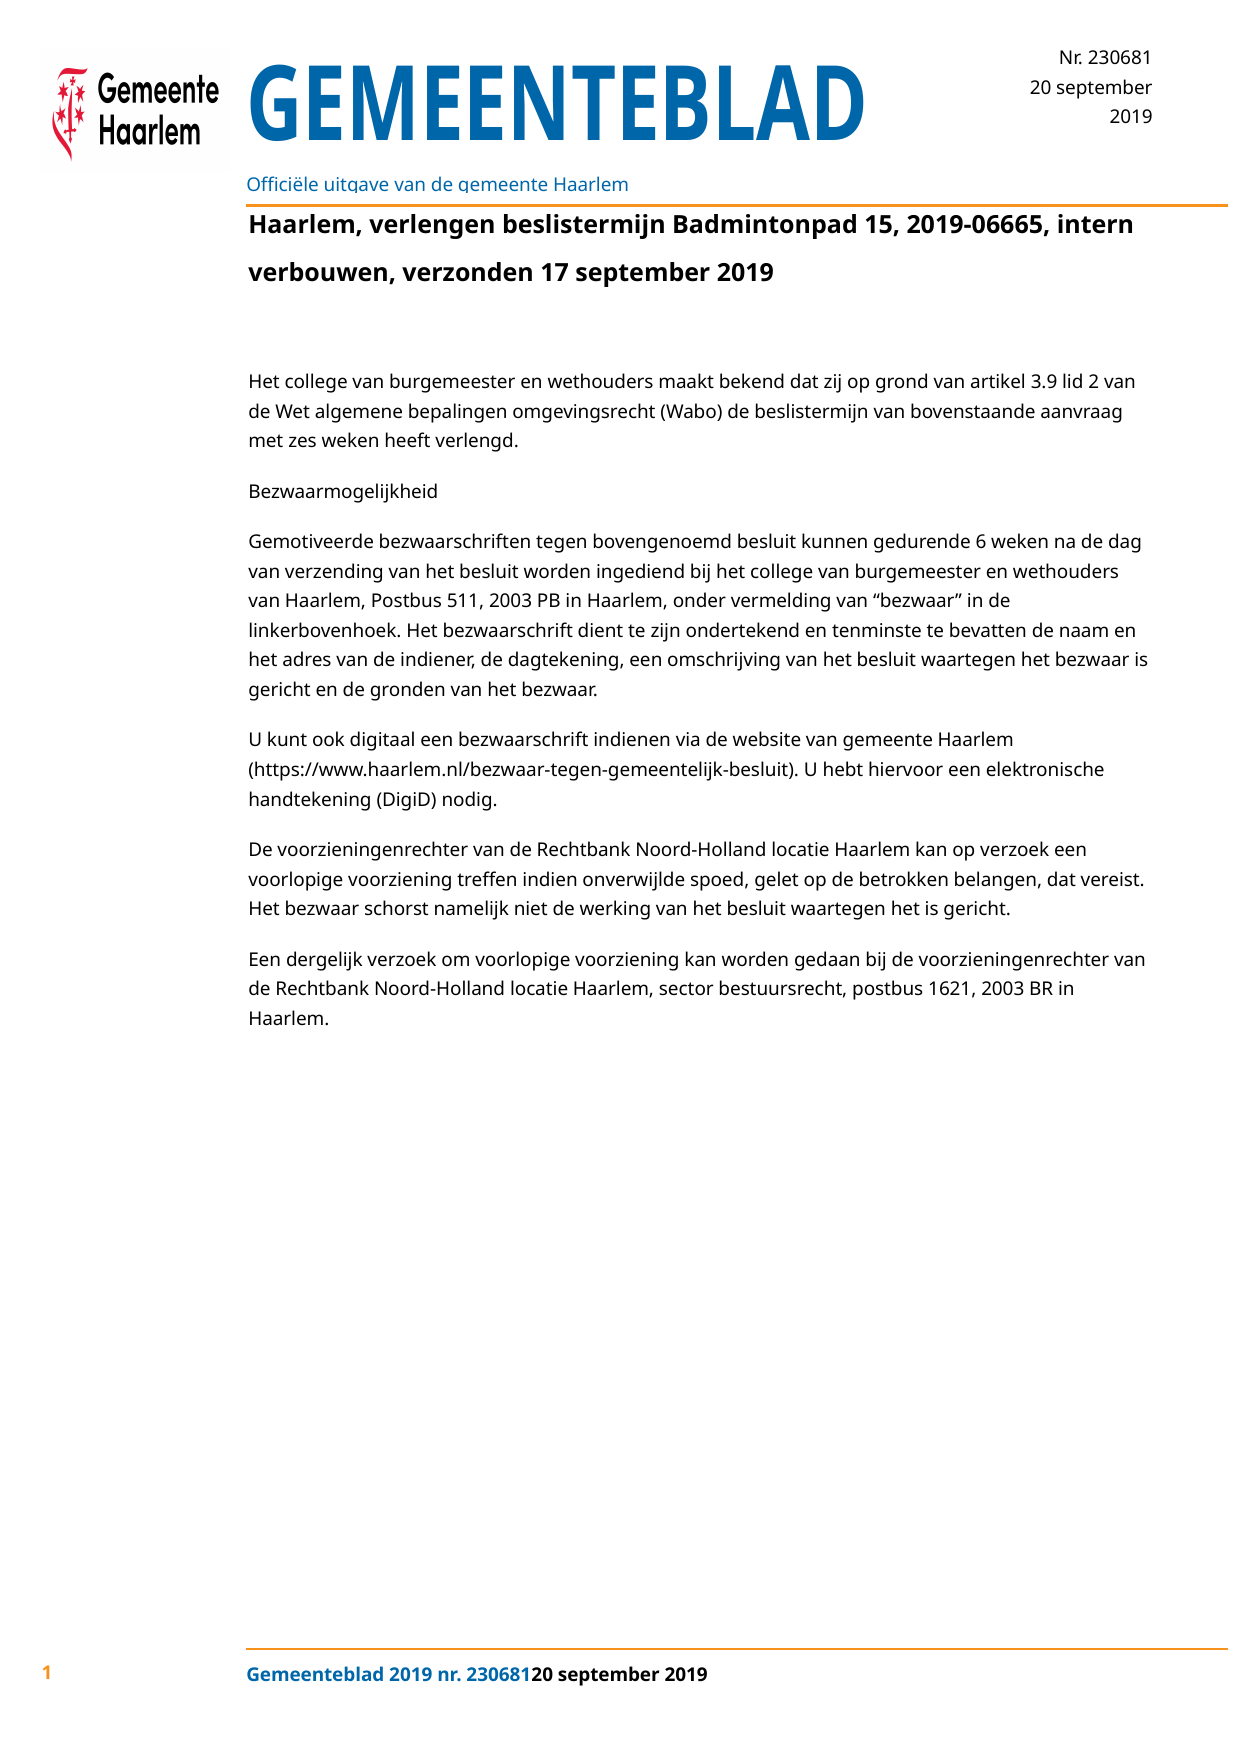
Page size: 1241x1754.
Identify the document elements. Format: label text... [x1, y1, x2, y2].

text Bezwaarmogelijkheid [248, 478, 1152, 504]
picture [41, 47, 231, 172]
text Een dergelijk verzoek om voorlopige voorziening kan worden gedaan bij de voorzieningenrechter van de Rechtbank Noord-Holland locatie Haarlem, sector bestuursrecht, postbus 1621, 2003 BR in Haarlem. [248, 946, 1152, 1031]
text De voorzieningenrechter van de Rechtbank Noord-Holland locatie Haarlem kan op verzoek een voorlopige voorziening treffen indien onverwijlde spoed, gelet op de betrokken belangen, dat vereist. Het bezwaar schorst namelijk niet de werking van het besluit waartegen het is gericht. [248, 836, 1152, 921]
text Het college van burgemeester en wethouders maakt bekend dat zij op grond van artikel 3.9 lid 2 van de Wet algemene bepalingen omgevingsrecht (Wabo) de beslistermijn van bovenstaande aanvraag met zes weken heeft verlengd. [248, 368, 1152, 453]
text Haarlem, verlengen beslistermijn Badmintonpad 15, 2019-06665, intern verbouwen, verzonden 17 september 2019 [248, 207, 1152, 288]
text U kunt ook digitaal een bezwaarschrift indienen via de website van gemeente Haarlem (https://www.haarlem.nl/bezwaar-tegen-gemeentelijk-besluit). U hebt hiervoor een elektronische handtekening (DigiD) nodig. [248, 727, 1152, 812]
text Gemotiveerde bezwaarschriften tegen bovengenoemd besluit kunnen gedurende 6 weken na de dag van verzending van het besluit worden ingediend bij het college van burgemeester en wethouders van Haarlem, Postbus 511, 2003 PB in Haarlem, onder vermelding van “bezwaar” in de linkerbovenhoek. Het bezwaarschrift dient te zijn ondertekend en tenminste te bevatten de naam en het adres van de indiener, de dagtekening, een omschrijving van het besluit waartegen het bezwaar is gericht en de gronden van het bezwaar. [248, 528, 1152, 702]
